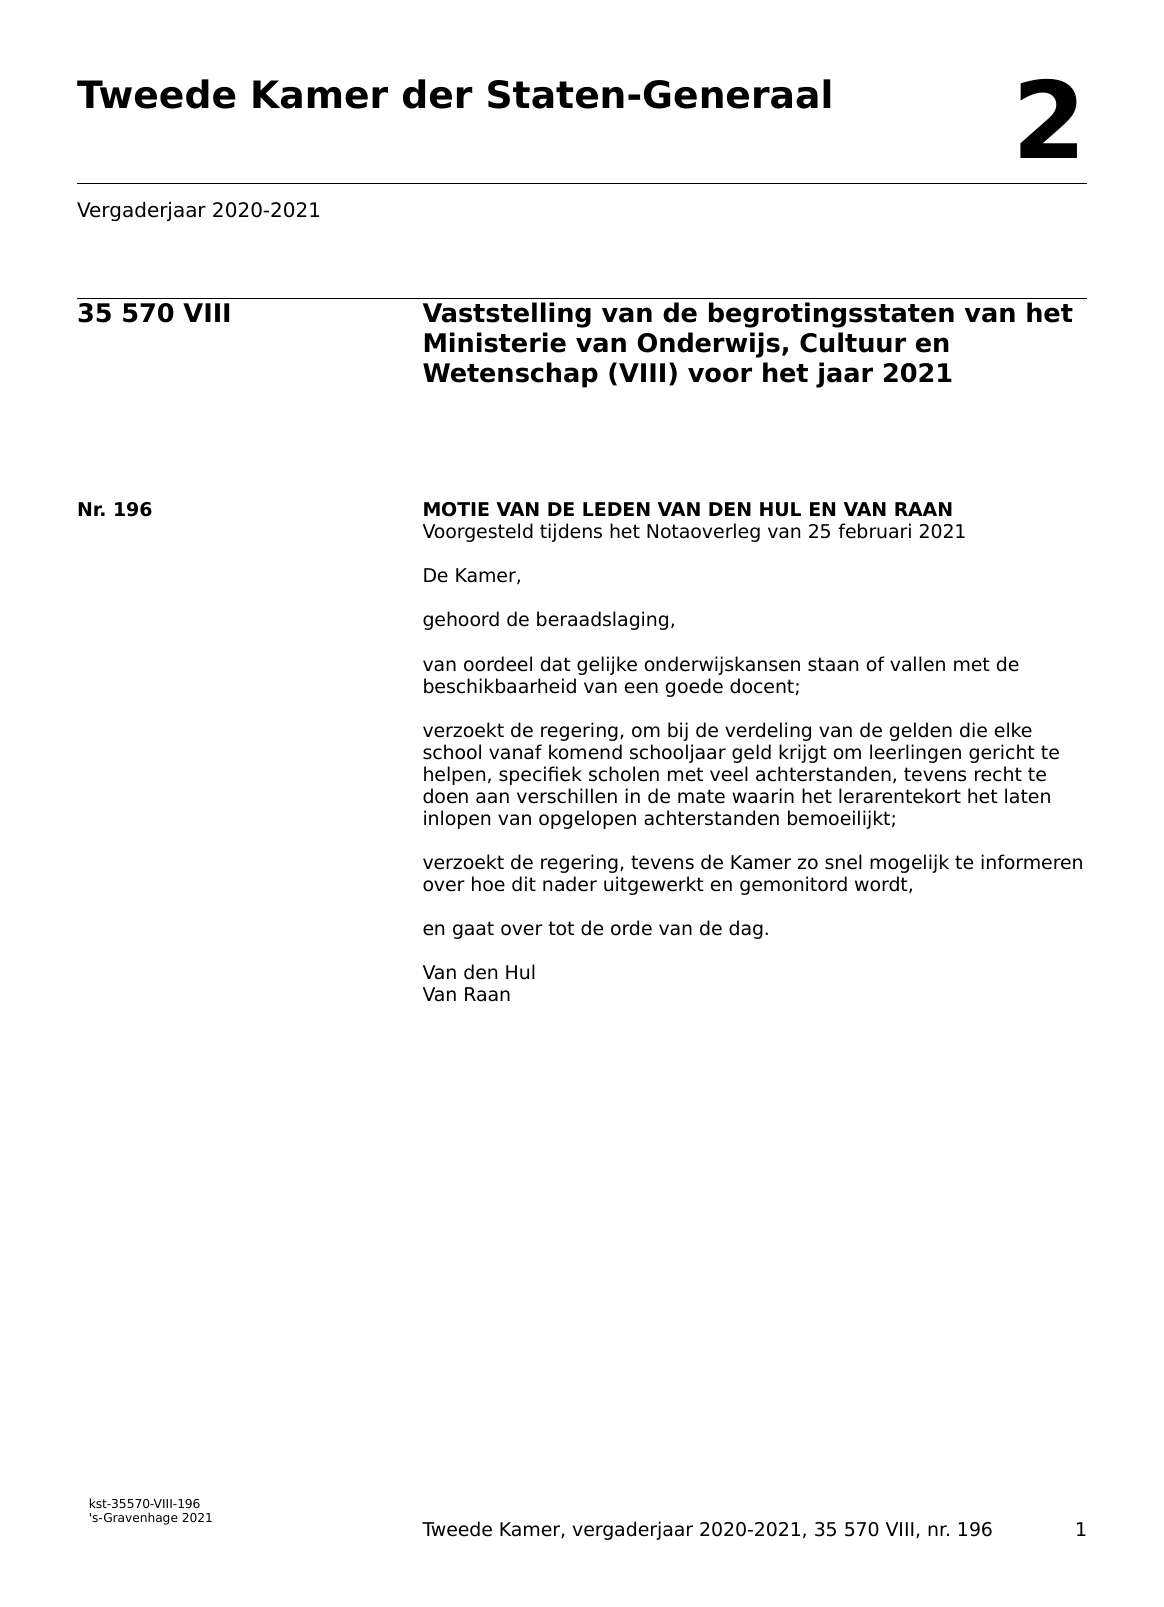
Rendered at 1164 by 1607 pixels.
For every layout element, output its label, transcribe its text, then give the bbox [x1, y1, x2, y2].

table_header Tweede Kamer der Staten-Generaal [77, 59, 886, 183]
table_header 2 [886, 59, 1087, 183]
subtitle 35 570 VIII Vaststelling van de begrotingsstaten van het Ministerie van Onderwijs, Cultuur en Wetenschap (VIII) voor het jaar 2021 [77, 299, 1087, 388]
text De Kamer, [422, 565, 1087, 587]
text kst-35570-VIII-196 [88, 1497, 323, 1511]
text verzoekt de regering, tevens de Kamer zo snel mogelijk te informeren over hoe dit nader uitgewerkt en gemonitord wordt, [422, 852, 1087, 896]
text en gaat over tot de orde van de dag. [422, 918, 1087, 940]
text Van Raan [422, 984, 1087, 1006]
subtitle Nr. 196 MOTIE VAN DE LEDEN VAN DEN HUL EN VAN RAAN [77, 499, 1087, 521]
text Voorgesteld tijdens het Notaoverleg van 25 februari 2021 [422, 521, 1087, 543]
text van oordeel dat gelijke onderwijskansen staan of vallen met de beschikbaarheid van een goede docent; [422, 653, 1087, 697]
table_cell Vergaderjaar 2020-2021 [77, 184, 1087, 298]
text Van den Hul [422, 962, 1087, 984]
text gehoord de beraadslaging, [422, 609, 1087, 631]
text verzoekt de regering, om bij de verdeling van de gelden die elke school vanaf komend schooljaar geld krijgt om leerlingen gericht te helpen, specifiek scholen met veel achterstanden, tevens recht te doen aan verschillen in de mate waarin het lerarentekort het laten inlopen van opgelopen achterstanden bemoeilijkt; [422, 720, 1087, 829]
text 's-Gravenhage 2021 [88, 1511, 323, 1525]
